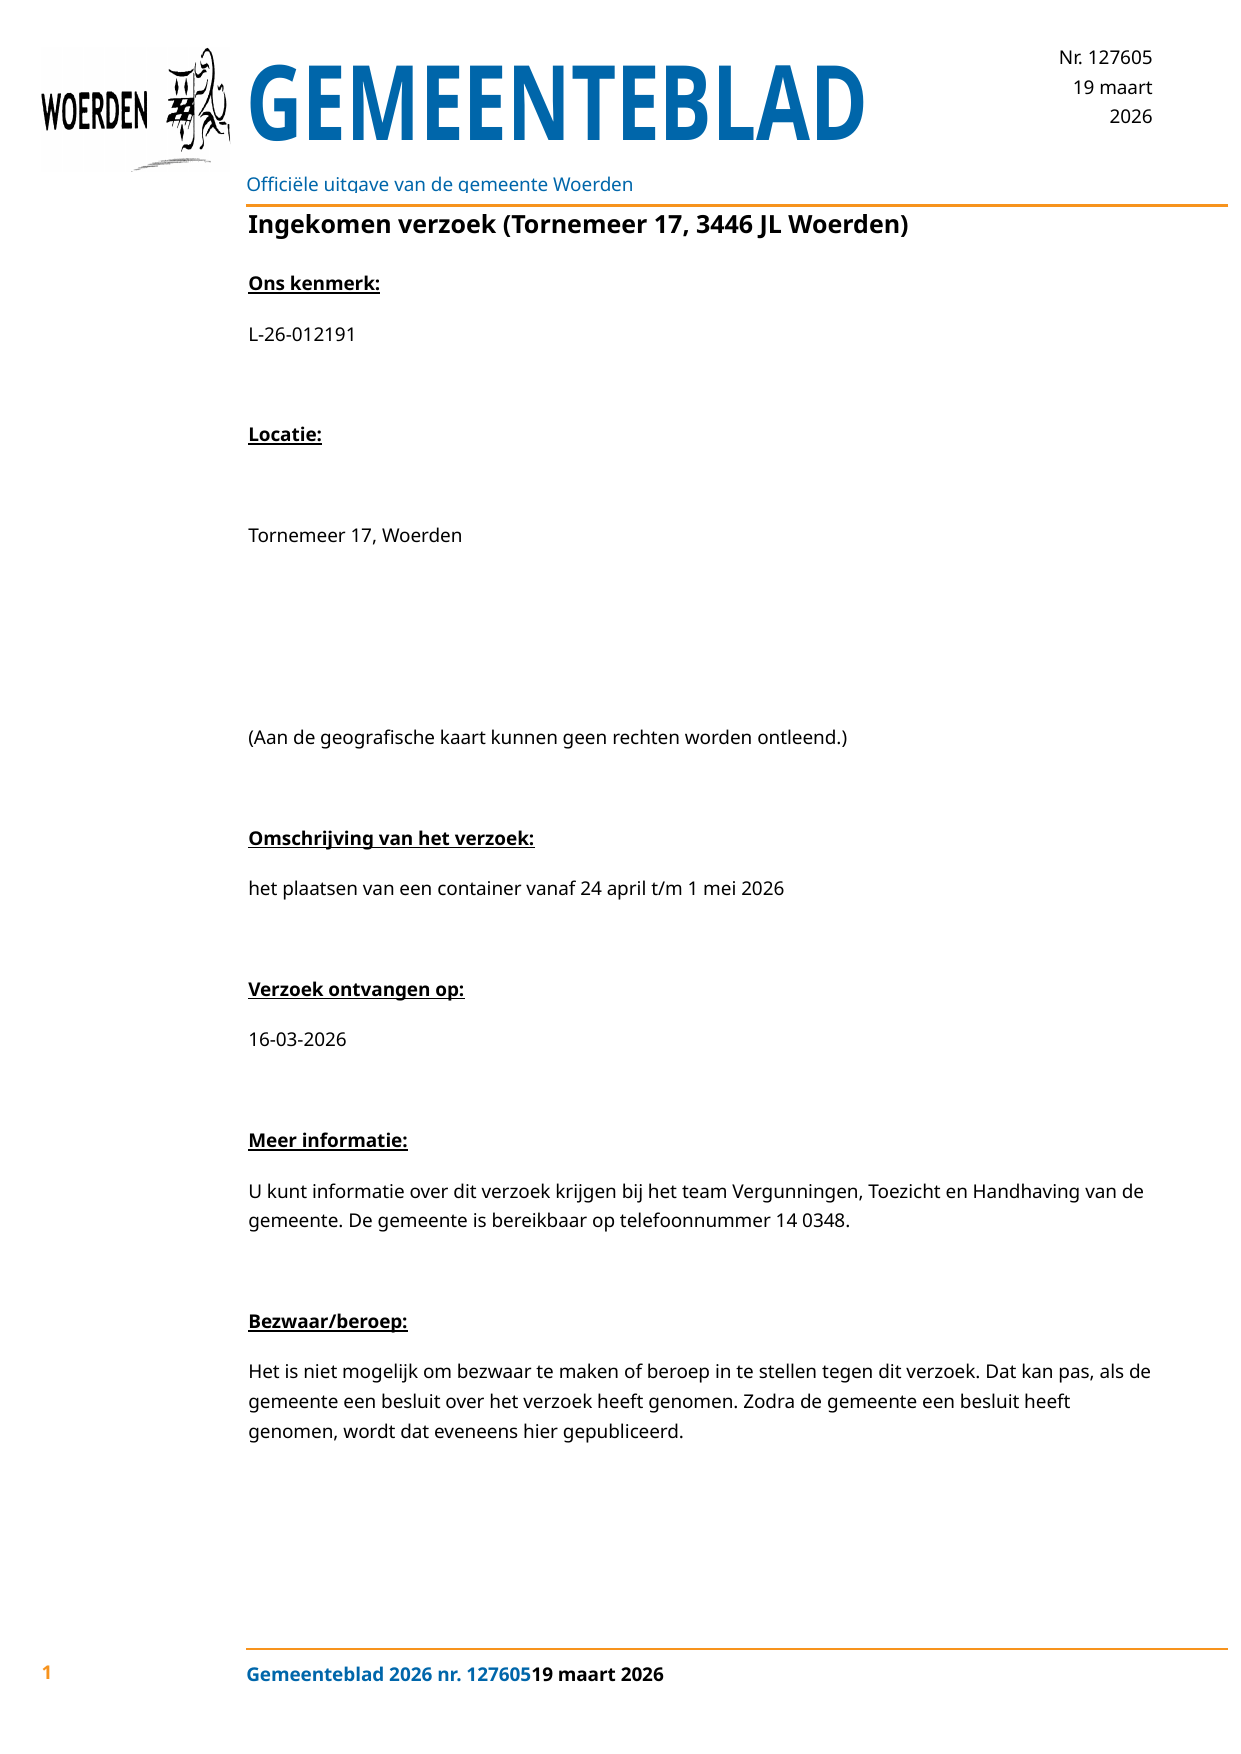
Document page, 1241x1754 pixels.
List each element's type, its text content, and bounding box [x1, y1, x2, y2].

text Meer informatie: [248, 1127, 1152, 1153]
text Het is niet mogelijk om bezwaar te maken of beroep in te stellen tegen dit verzoek. Dat kan pas, als de gemeente een besluit over het verzoek heeft genomen. Zodra de gemeente een besluit heeft genomen, wordt dat eveneens hier gepubliceerd. [248, 1359, 1152, 1443]
text het plaatsen van een container vanaf 24 april t/m 1 mei 2026 [248, 875, 1152, 901]
text L-26-012191 [248, 321, 1152, 346]
picture [41, 47, 231, 172]
text (Aan de geografische kaart kunnen geen rechten worden ontleend.) [248, 724, 1152, 750]
text Locatie: [248, 422, 1152, 447]
text Omschrijving van het verzoek: [248, 825, 1152, 851]
text Ingekomen verzoek (Tornemeer 17, 3446 JL Woerden) [248, 207, 1152, 241]
text Tornemeer 17, Woerden [248, 522, 1152, 548]
text Ons kenmerk: [248, 270, 1152, 296]
text 16-03-2026 [248, 1027, 1152, 1052]
text U kunt informatie over dit verzoek krijgen bij het team Vergunningen, Toezicht en Handhaving van de gemeente. De gemeente is bereikbaar op telefoonnummer 14 0348. [248, 1178, 1152, 1233]
text Verzoek ontvangen op: [248, 976, 1152, 1002]
text Bezwaar/beroep: [248, 1308, 1152, 1334]
